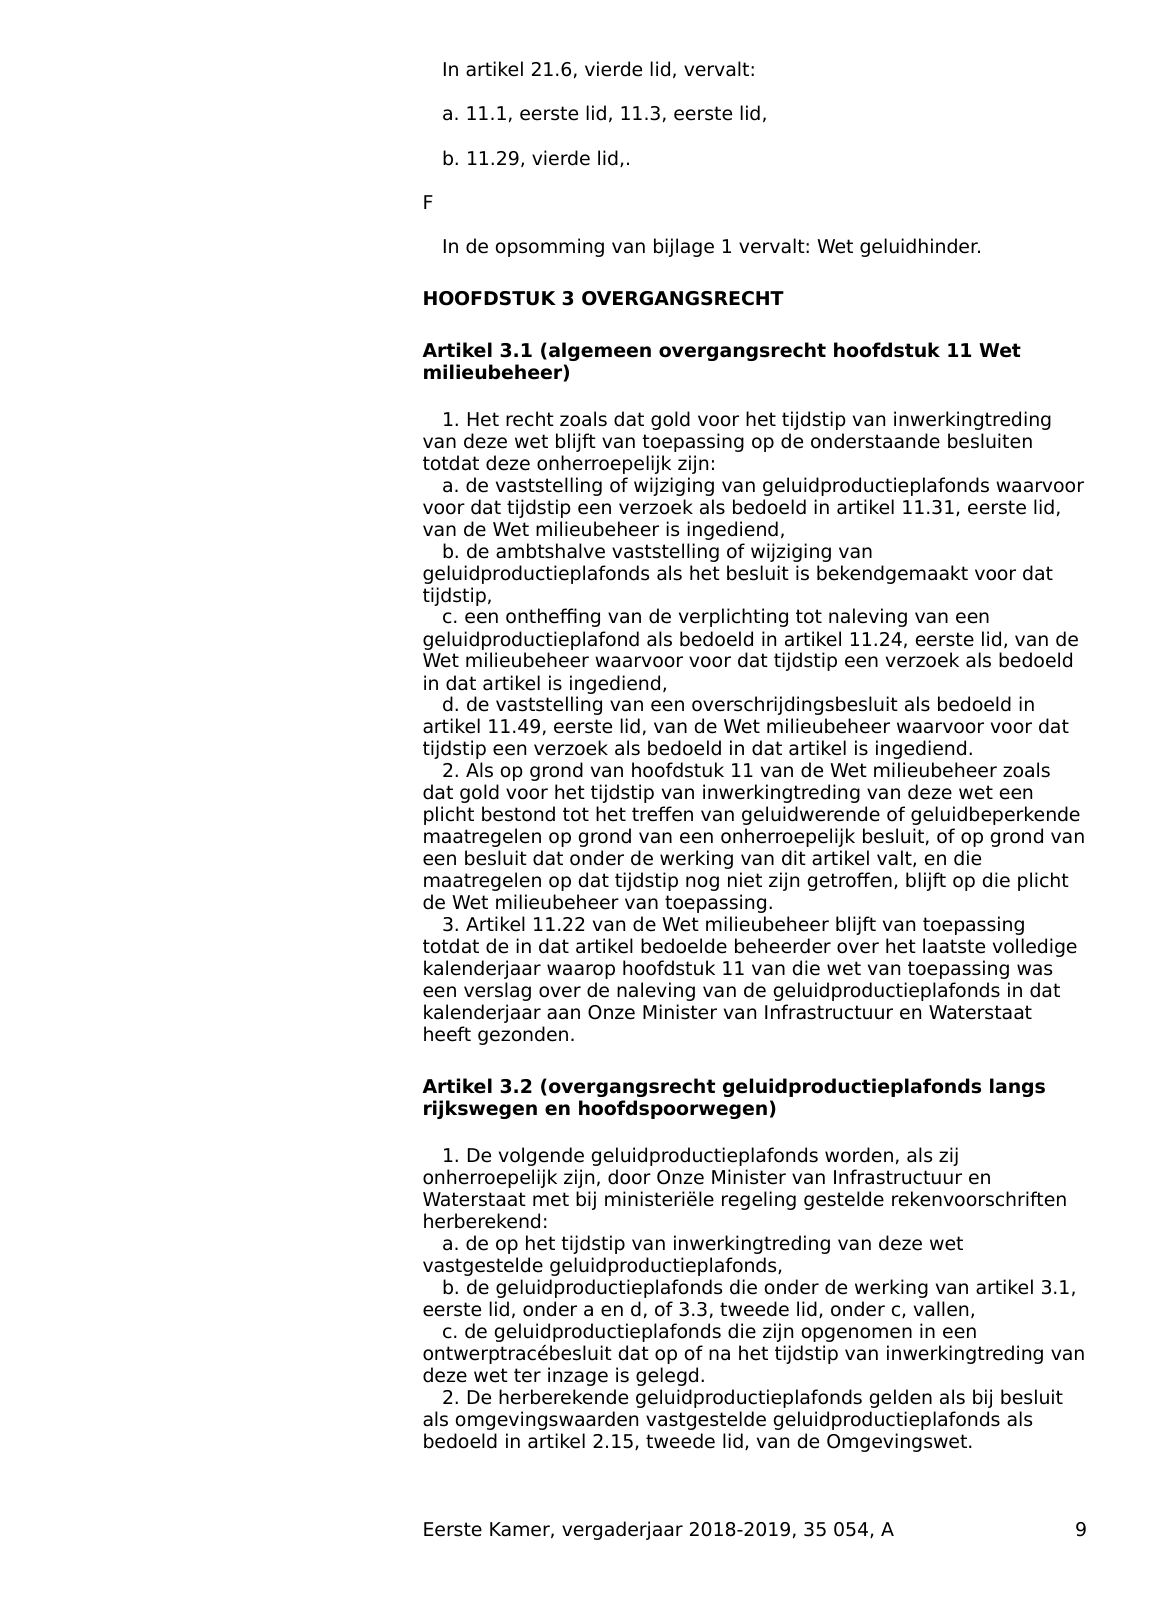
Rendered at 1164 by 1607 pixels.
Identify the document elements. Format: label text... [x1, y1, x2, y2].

text 1. Het recht zoals dat gold voor het tijdstip van inwerkingtreding van deze wet blijft van toepassing op de onderstaande besluiten totdat deze onherroepelijk zijn: [422, 409, 1087, 474]
text c. de geluidproductieplafonds die zijn opgenomen in een ontwerptracébesluit dat op of na het tijdstip van inwerkingtreding van deze wet ter inzage is gelegd. [422, 1321, 1087, 1387]
text In de opsomming van bijlage 1 vervalt: Wet geluidhinder. [422, 236, 1087, 258]
text d. de vaststelling van een overschrijdingsbesluit als bedoeld in artikel 11.49, eerste lid, van de Wet milieubeheer waarvoor voor dat tijdstip een verzoek als bedoeld in dat artikel is ingediend. [422, 694, 1087, 760]
text F [422, 192, 1087, 213]
text a. de vaststelling of wijziging van geluidproductieplafonds waarvoor voor dat tijdstip een verzoek als bedoeld in artikel 11.31, eerste lid, van de Wet milieubeheer is ingediend, [422, 474, 1087, 541]
text 2. Als op grond van hoofdstuk 11 van de Wet milieubeheer zoals dat gold voor het tijdstip van inwerkingtreding van deze wet een plicht bestond tot het treffen van geluidwerende of geluidbeperkende maatregelen op grond van een onherroepelijk besluit, of op grond van een besluit dat onder de werking van dit artikel valt, en die maatregelen op dat tijdstip nog niet zijn getroffen, blijft op die plicht de Wet milieubeheer van toepassing. [422, 760, 1087, 914]
text b. de geluidproductieplafonds die onder de werking van artikel 3.1, eerste lid, onder a en d, of 3.3, tweede lid, onder c, vallen, [422, 1277, 1087, 1321]
subtitle Artikel 3.1 (algemeen overgangsrecht hoofdstuk 11 Wet milieubeheer) [422, 340, 1087, 384]
subtitle Artikel 3.2 (overgangsrecht geluidproductieplafonds langs rijkswegen en hoofdspoorwegen) [422, 1076, 1087, 1120]
text c. een ontheffing van de verplichting tot naleving van een geluidproductieplafond als bedoeld in artikel 11.24, eerste lid, van de Wet milieubeheer waarvoor voor dat tijdstip een verzoek als bedoeld in dat artikel is ingediend, [422, 606, 1087, 694]
text In artikel 21.6, vierde lid, vervalt: [422, 59, 1087, 81]
text b. 11.29, vierde lid,. [422, 147, 1087, 169]
text a. 11.1, eerste lid, 11.3, eerste lid, [422, 103, 1087, 125]
text b. de ambtshalve vaststelling of wijziging van geluidproductieplafonds als het besluit is bekendgemaakt voor dat tijdstip, [422, 541, 1087, 606]
text a. de op het tijdstip van inwerkingtreding van deze wet vastgestelde geluidproductieplafonds, [422, 1233, 1087, 1277]
text 2. De herberekende geluidproductieplafonds gelden als bij besluit als omgevingswaarden vastgestelde geluidproductieplafonds als bedoeld in artikel 2.15, tweede lid, van de Omgevingswet. [422, 1387, 1087, 1453]
text 1. De volgende geluidproductieplafonds worden, als zij onherroepelijk zijn, door Onze Minister van Infrastructuur en Waterstaat met bij ministeriële regeling gestelde rekenvoorschriften herberekend: [422, 1145, 1087, 1233]
subtitle HOOFDSTUK 3 OVERGANGSRECHT [422, 288, 1087, 310]
text 3. Artikel 11.22 van de Wet milieubeheer blijft van toepassing totdat de in dat artikel bedoelde beheerder over het laatste volledige kalenderjaar waarop hoofdstuk 11 van die wet van toepassing was een verslag over de naleving van de geluidproductieplafonds in dat kalenderjaar aan Onze Minister van Infrastructuur en Waterstaat heeft gezonden. [422, 914, 1087, 1046]
